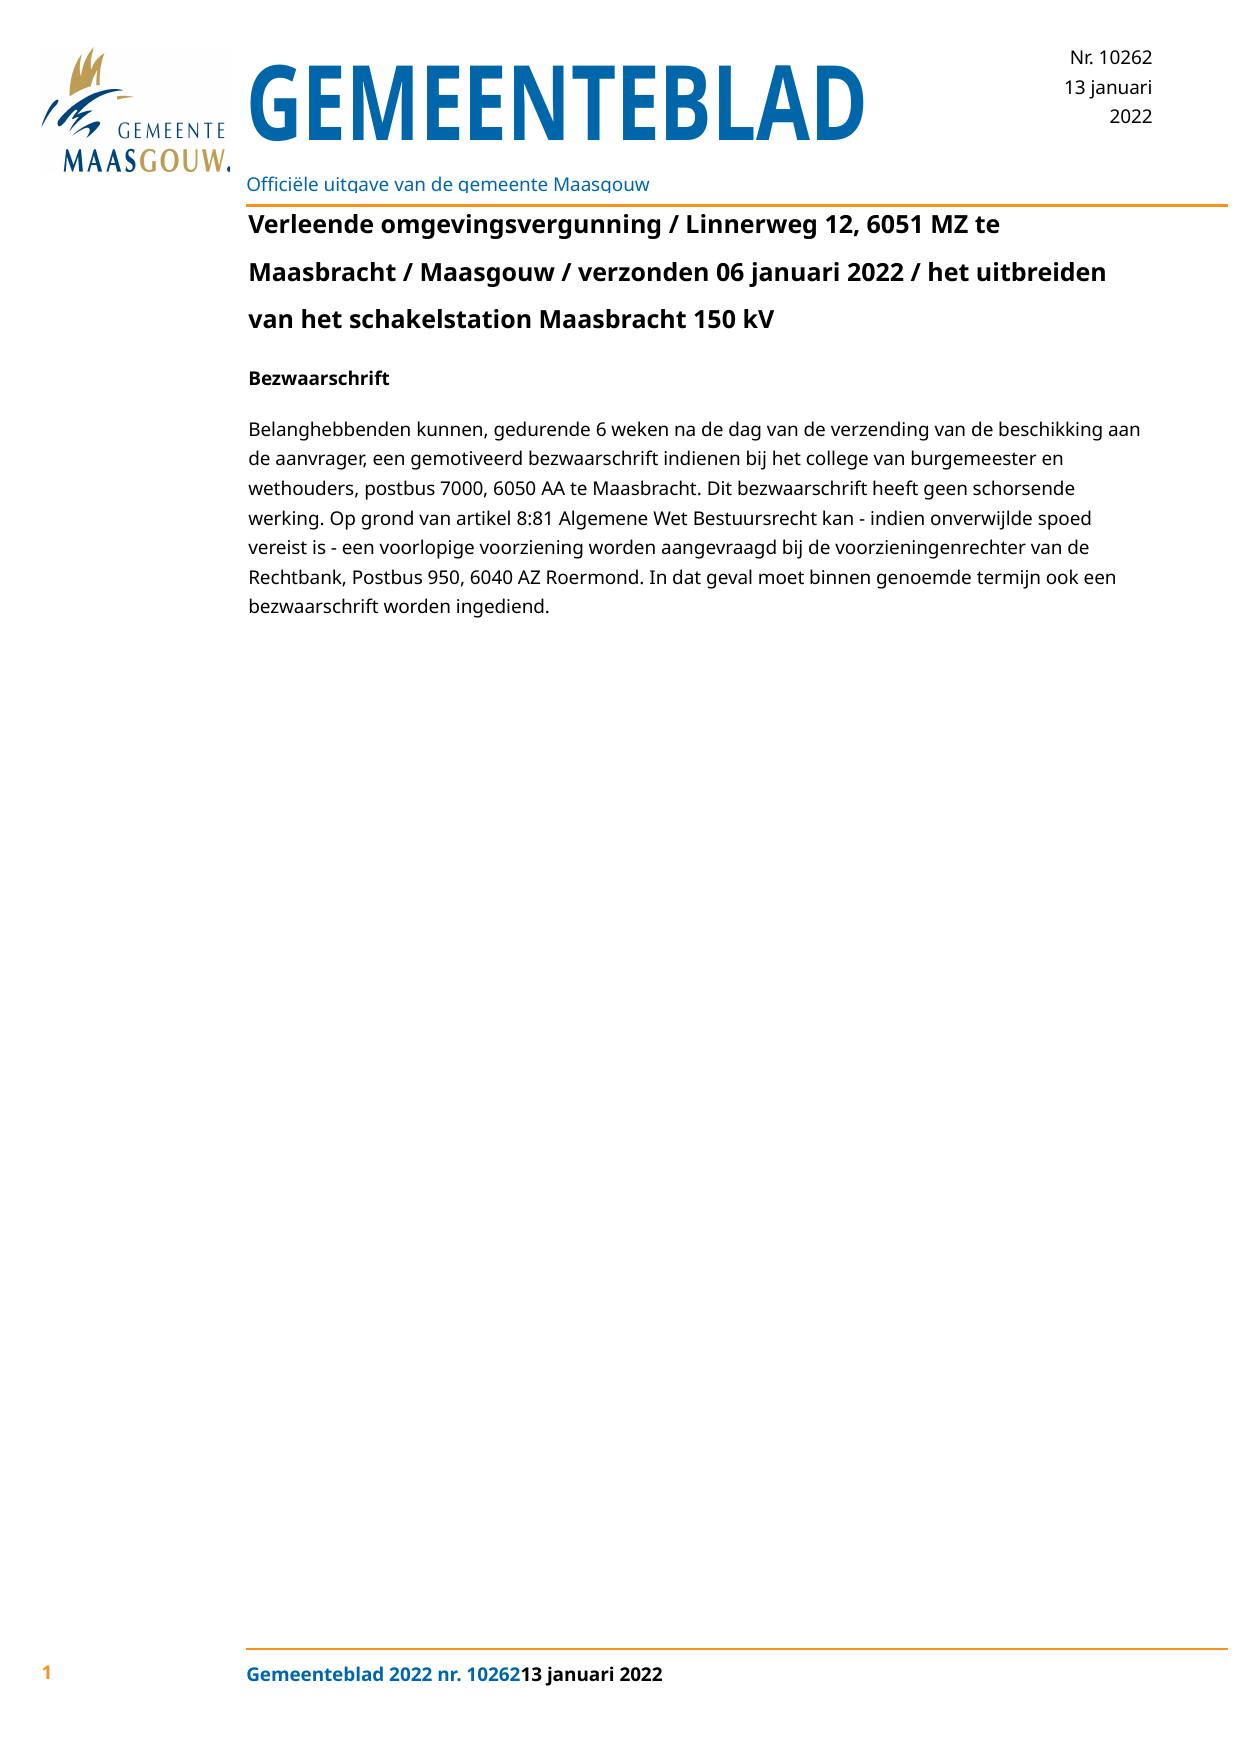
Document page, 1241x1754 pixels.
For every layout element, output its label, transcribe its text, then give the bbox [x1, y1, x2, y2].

text Belanghebbenden kunnen, gedurende 6 weken na de dag van de verzending van de beschikking aan de aanvrager, een gemotiveerd bezwaarschrift indienen bij het college van burgemeester en wethouders, postbus 7000, 6050 AA te Maasbracht. Dit bezwaarschrift heeft geen schorsende werking. Op grond van artikel 8:81 Algemene Wet Bestuursrecht kan - indien onverwijlde spoed vereist is - een voorlopige voorziening worden aangevraagd bij de voorzieningenrechter van de Rechtbank, Postbus 950, 6040 AZ Roermond. In dat geval moet binnen genoemde termijn ook een bezwaarschrift worden ingediend. [248, 416, 1152, 619]
picture [41, 47, 231, 172]
text Verleende omgevingsvergunning / Linnerweg 12, 6051 MZ te Maasbracht / Maasgouw / verzonden 06 januari 2022 / het uitbreiden van het schakelstation Maasbracht 150 kV [248, 207, 1152, 336]
text Bezwaarschrift [248, 366, 1152, 391]
